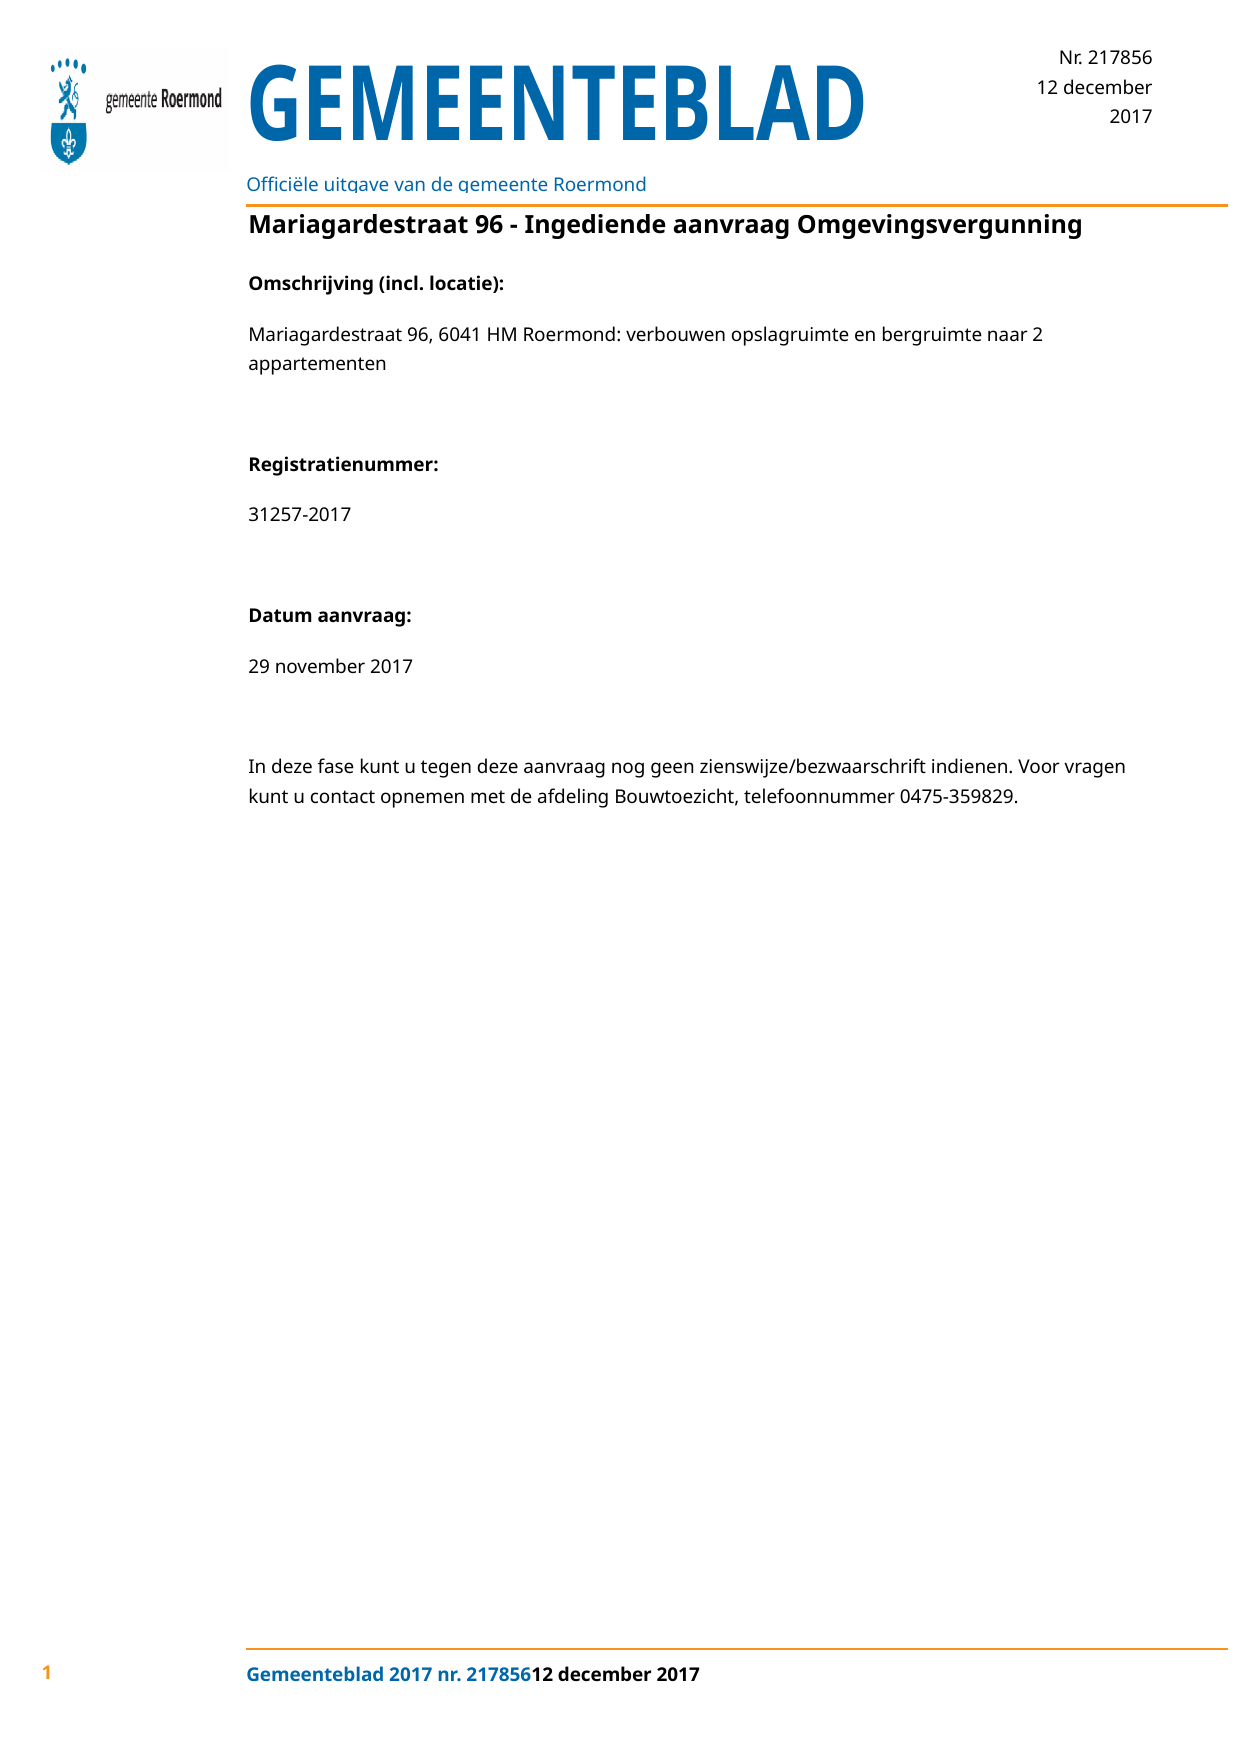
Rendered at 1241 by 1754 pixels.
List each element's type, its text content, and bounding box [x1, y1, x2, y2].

text Omschrijving (incl. locatie): [248, 270, 1152, 296]
text In deze fase kunt u tegen deze aanvraag nog geen zienswijze/bezwaarschrift indienen. Voor vragen kunt u contact opnemen met de afdeling Bouwtoezicht, telefoonnummer 0475-359829. [248, 754, 1152, 809]
text Datum aanvraag: [248, 602, 1152, 628]
text 29 november 2017 [248, 653, 1152, 678]
picture [41, 47, 231, 172]
text Registratienummer: [248, 451, 1152, 477]
text Mariagardestraat 96 - Ingediende aanvraag Omgevingsvergunning [248, 207, 1152, 241]
text 31257-2017 [248, 502, 1152, 527]
text Mariagardestraat 96, 6041 HM Roermond: verbouwen opslagruimte en bergruimte naar 2 appartementen [248, 321, 1152, 376]
